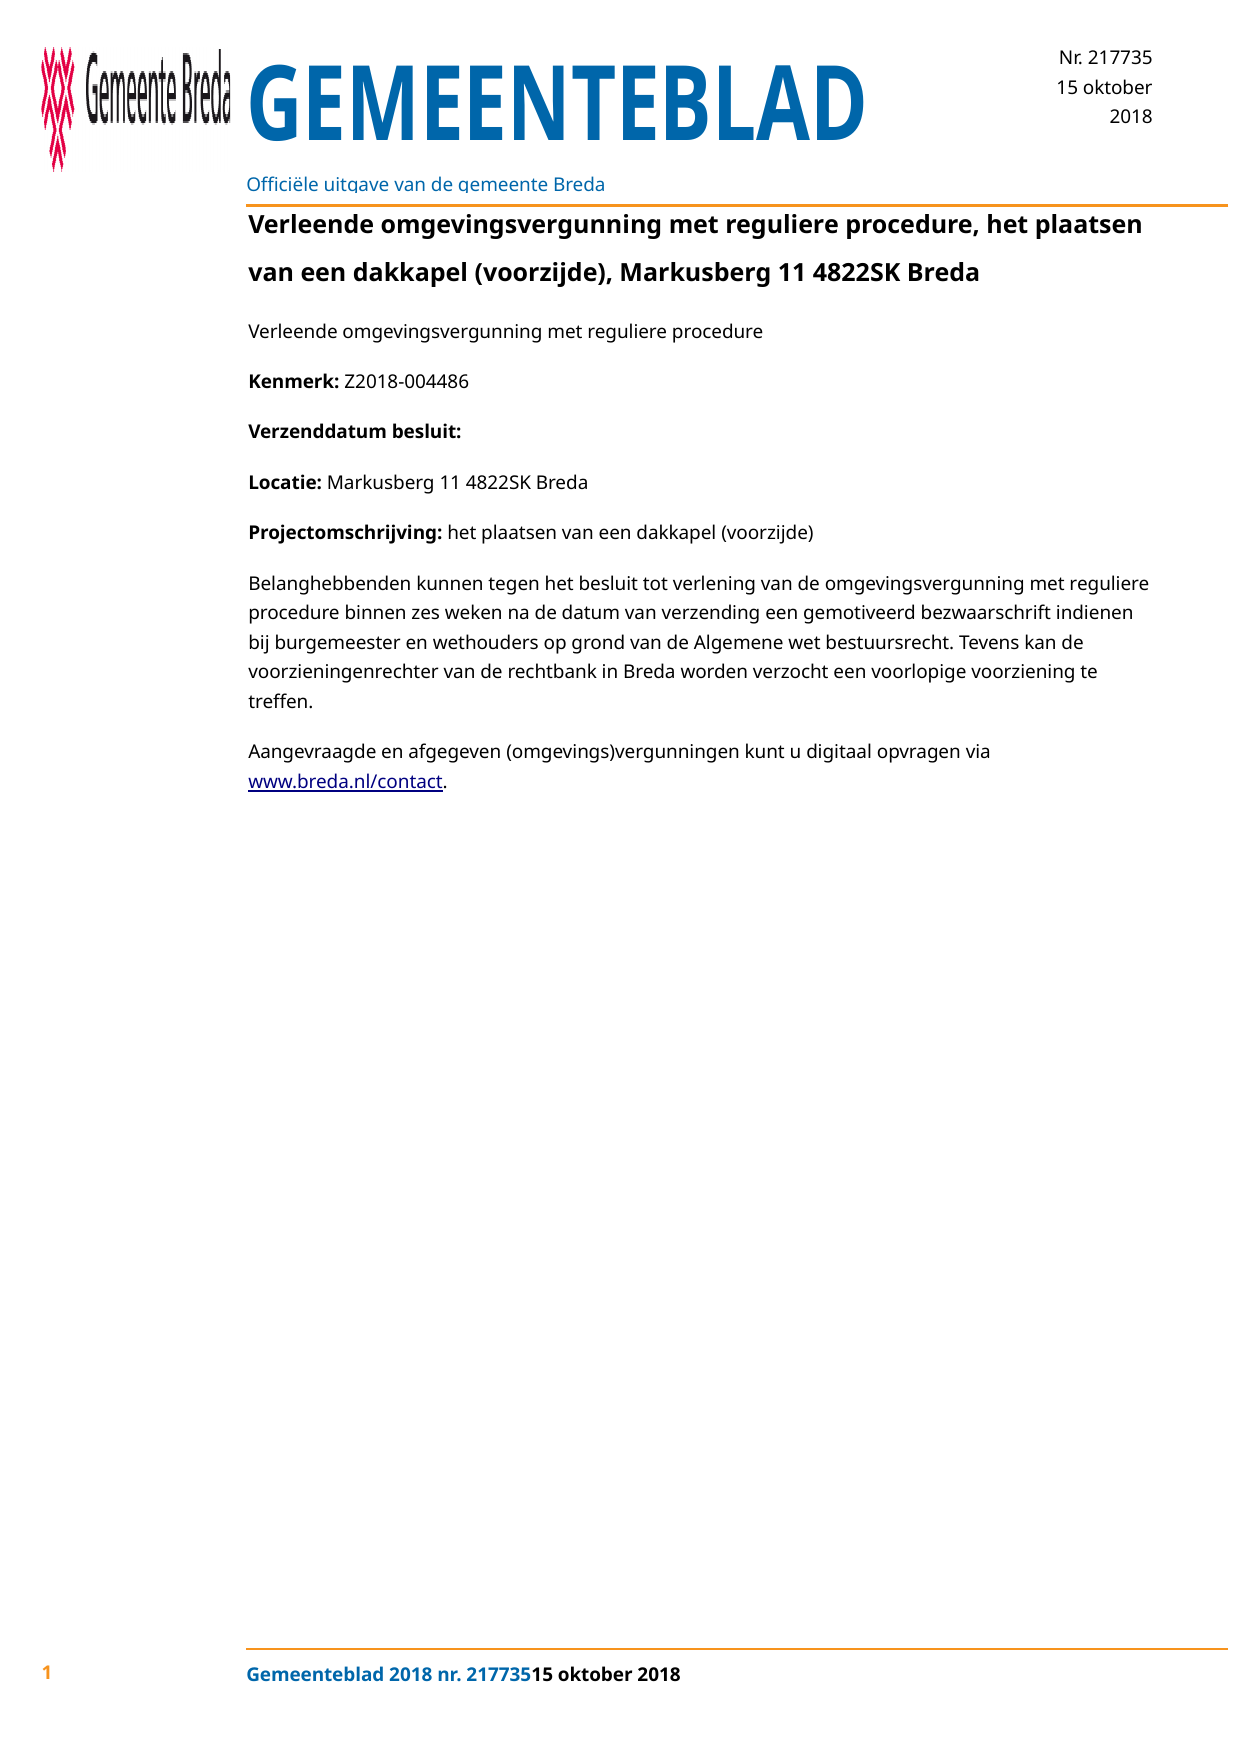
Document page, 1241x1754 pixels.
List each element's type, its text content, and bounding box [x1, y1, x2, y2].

text Verleende omgevingsvergunning met reguliere procedure [248, 318, 1152, 344]
picture [41, 47, 231, 172]
text Aangevraagde en afgegeven (omgevings)vergunningen kunt u digitaal opvragen via www.breda.nl/contact. [248, 739, 1152, 794]
text Locatie: Markusberg 11 4822SK Breda [248, 469, 1152, 495]
text Projectomschrijving: het plaatsen van een dakkapel (voorzijde) [248, 519, 1152, 545]
text Kenmerk: Z2018-004486 [248, 368, 1152, 394]
text Belanghebbenden kunnen tegen het besluit tot verlening van de omgevingsvergunning met reguliere procedure binnen zes weken na de datum van verzending een gemotiveerd bezwaarschrift indienen bij burgemeester en wethouders op grond van de Algemene wet bestuursrecht. Tevens kan de voorzieningenrechter van de rechtbank in Breda worden verzocht een voorlopige voorziening te treffen. [248, 570, 1152, 714]
text Verzenddatum besluit: [248, 419, 1152, 444]
text Verleende omgevingsvergunning met reguliere procedure, het plaatsen van een dakkapel (voorzijde), Markusberg 11 4822SK Breda [248, 207, 1152, 288]
